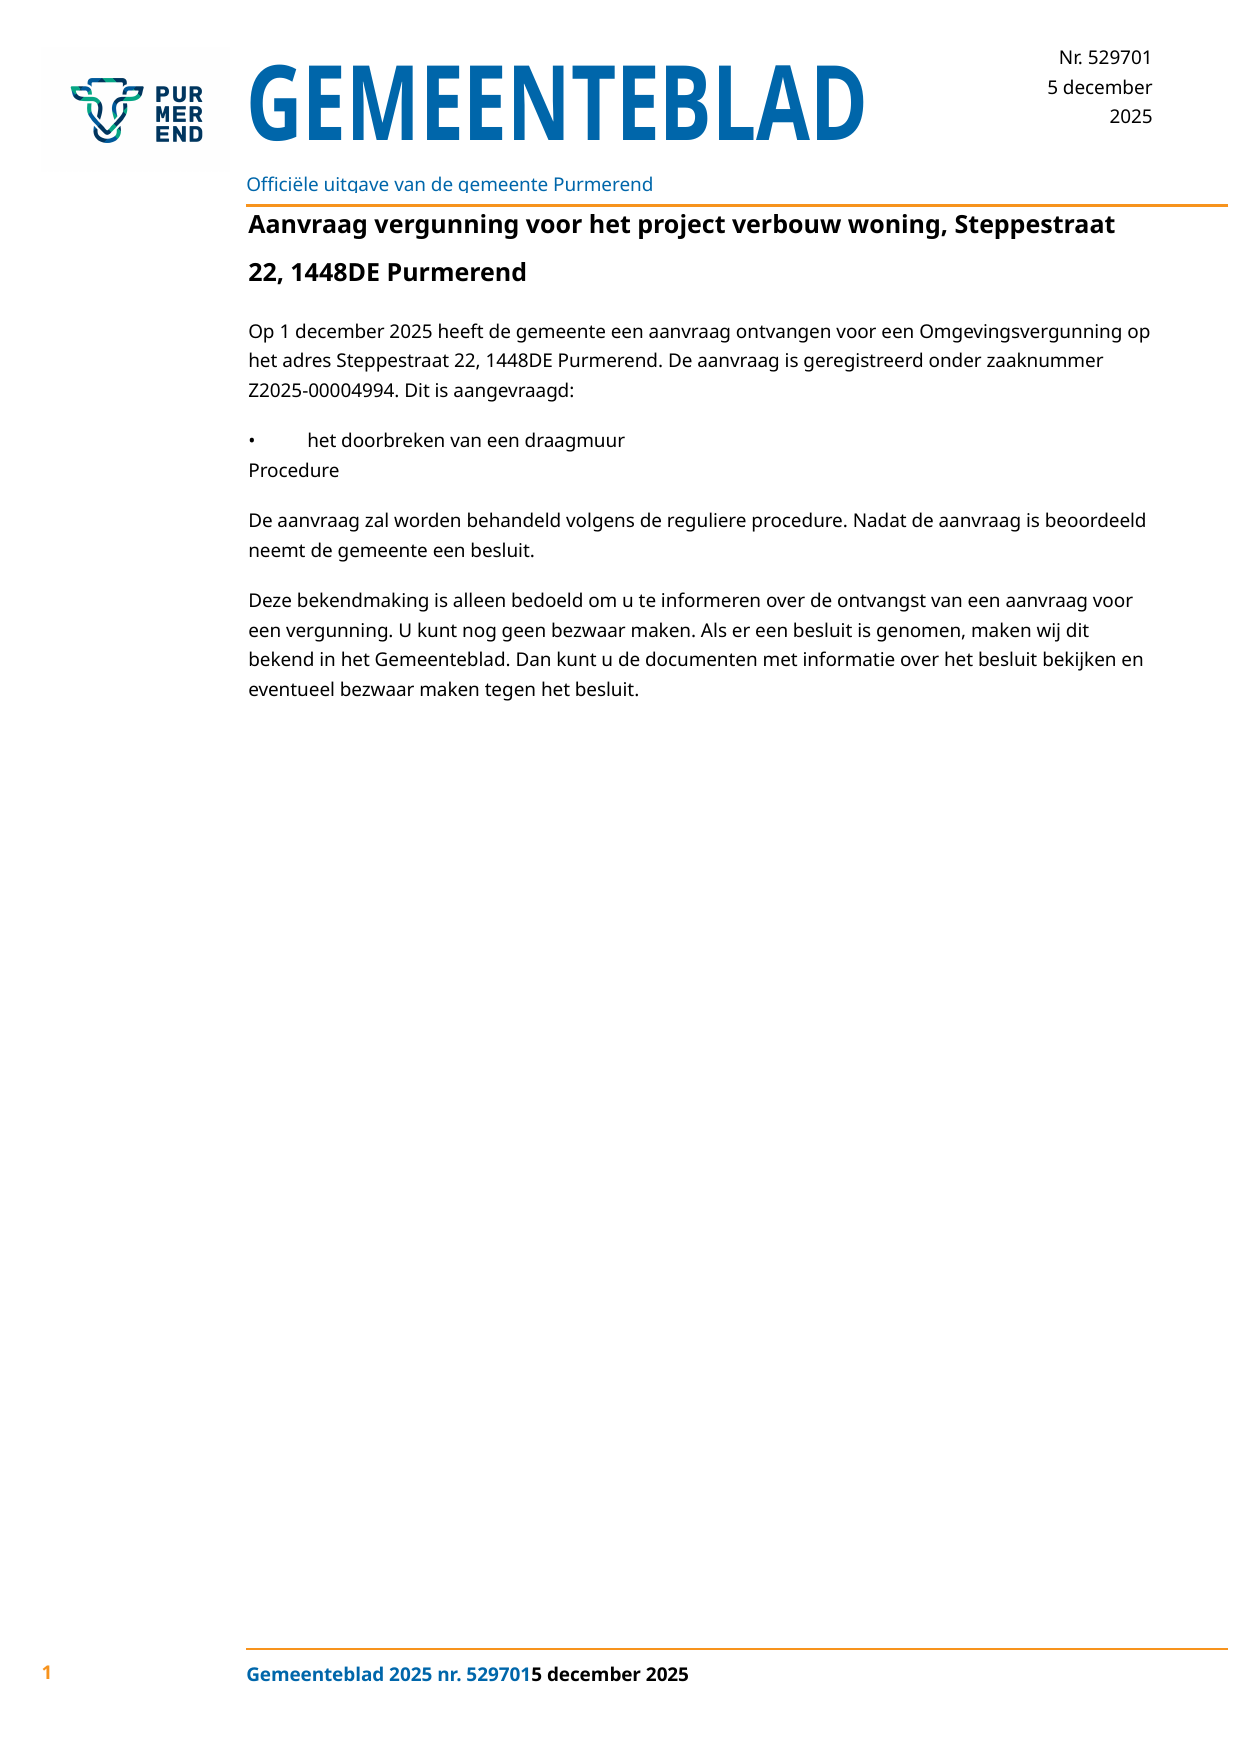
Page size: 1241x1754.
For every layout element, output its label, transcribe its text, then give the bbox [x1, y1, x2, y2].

picture [41, 47, 231, 172]
text Deze bekendmaking is alleen bedoeld om u te informeren over de ontvangst van een aanvraag voor een vergunning. U kunt nog geen bezwaar maken. Als er een besluit is genomen, maken wij dit bekend in het Gemeenteblad. Dan kunt u de documenten met informatie over het besluit bekijken en eventueel bezwaar maken tegen het besluit. [248, 587, 1152, 702]
list het doorbreken van een draagmuur [248, 427, 1152, 453]
text Aanvraag vergunning voor het project verbouw woning, Steppestraat 22, 1448DE Purmerend [248, 207, 1152, 288]
text Procedure [248, 457, 1152, 483]
text De aanvraag zal worden behandeld volgens de reguliere procedure. Nadat de aanvraag is beoordeeld neemt de gemeente een besluit. [248, 507, 1152, 563]
text Op 1 december 2025 heeft de gemeente een aanvraag ontvangen voor een Omgevingsvergunning op het adres Steppestraat 22, 1448DE Purmerend. De aanvraag is geregistreerd onder zaaknummer Z2025-00004994. Dit is aangevraagd: [248, 318, 1152, 403]
